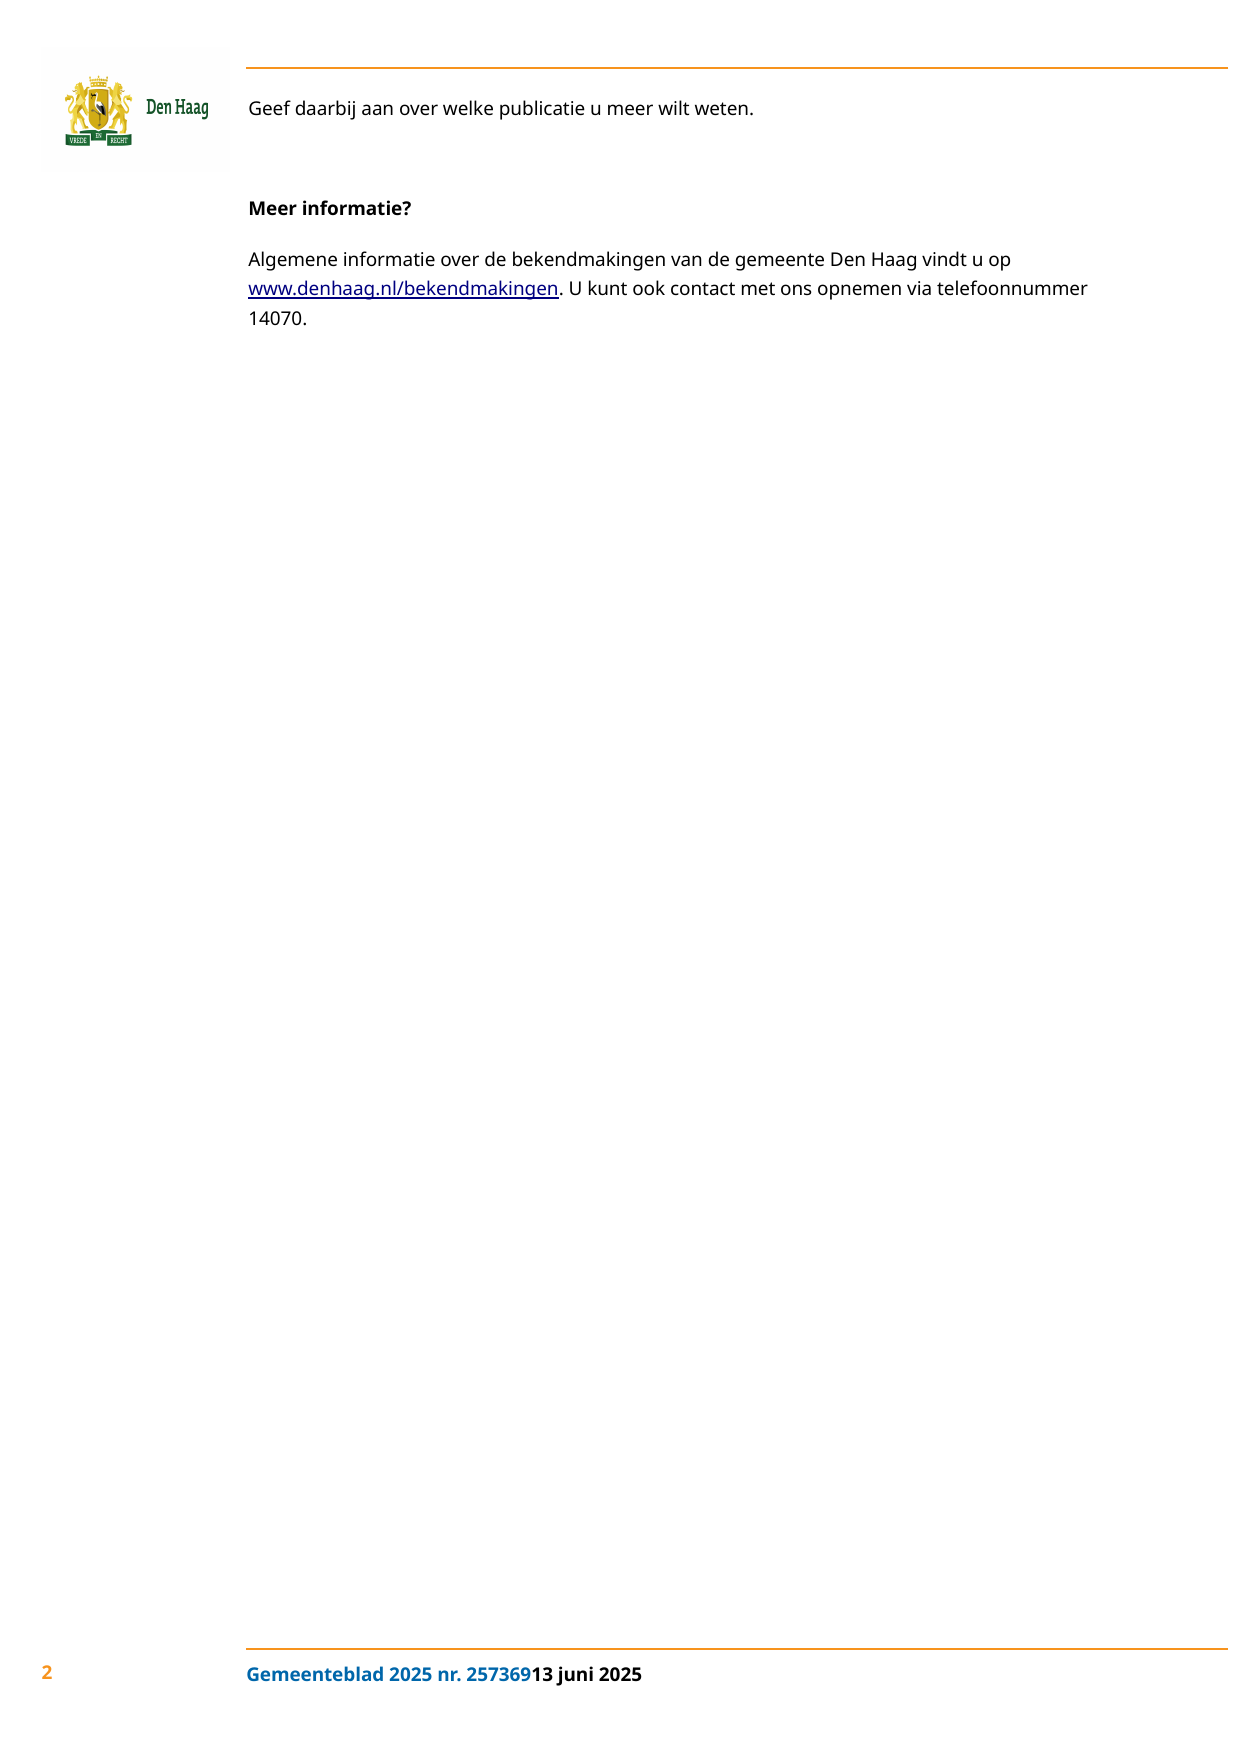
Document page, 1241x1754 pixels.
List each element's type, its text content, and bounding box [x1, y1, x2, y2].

text Meer informatie? [248, 196, 1152, 221]
picture [41, 47, 231, 172]
text Geef daarbij aan over welke publicatie u meer wilt weten. [248, 95, 1152, 121]
text Algemene informatie over de bekendmakingen van de gemeente Den Haag vindt u op www.denhaag.nl/bekendmakingen. U kunt ook contact met ons opnemen via telefoonnummer 14070. [248, 246, 1152, 331]
